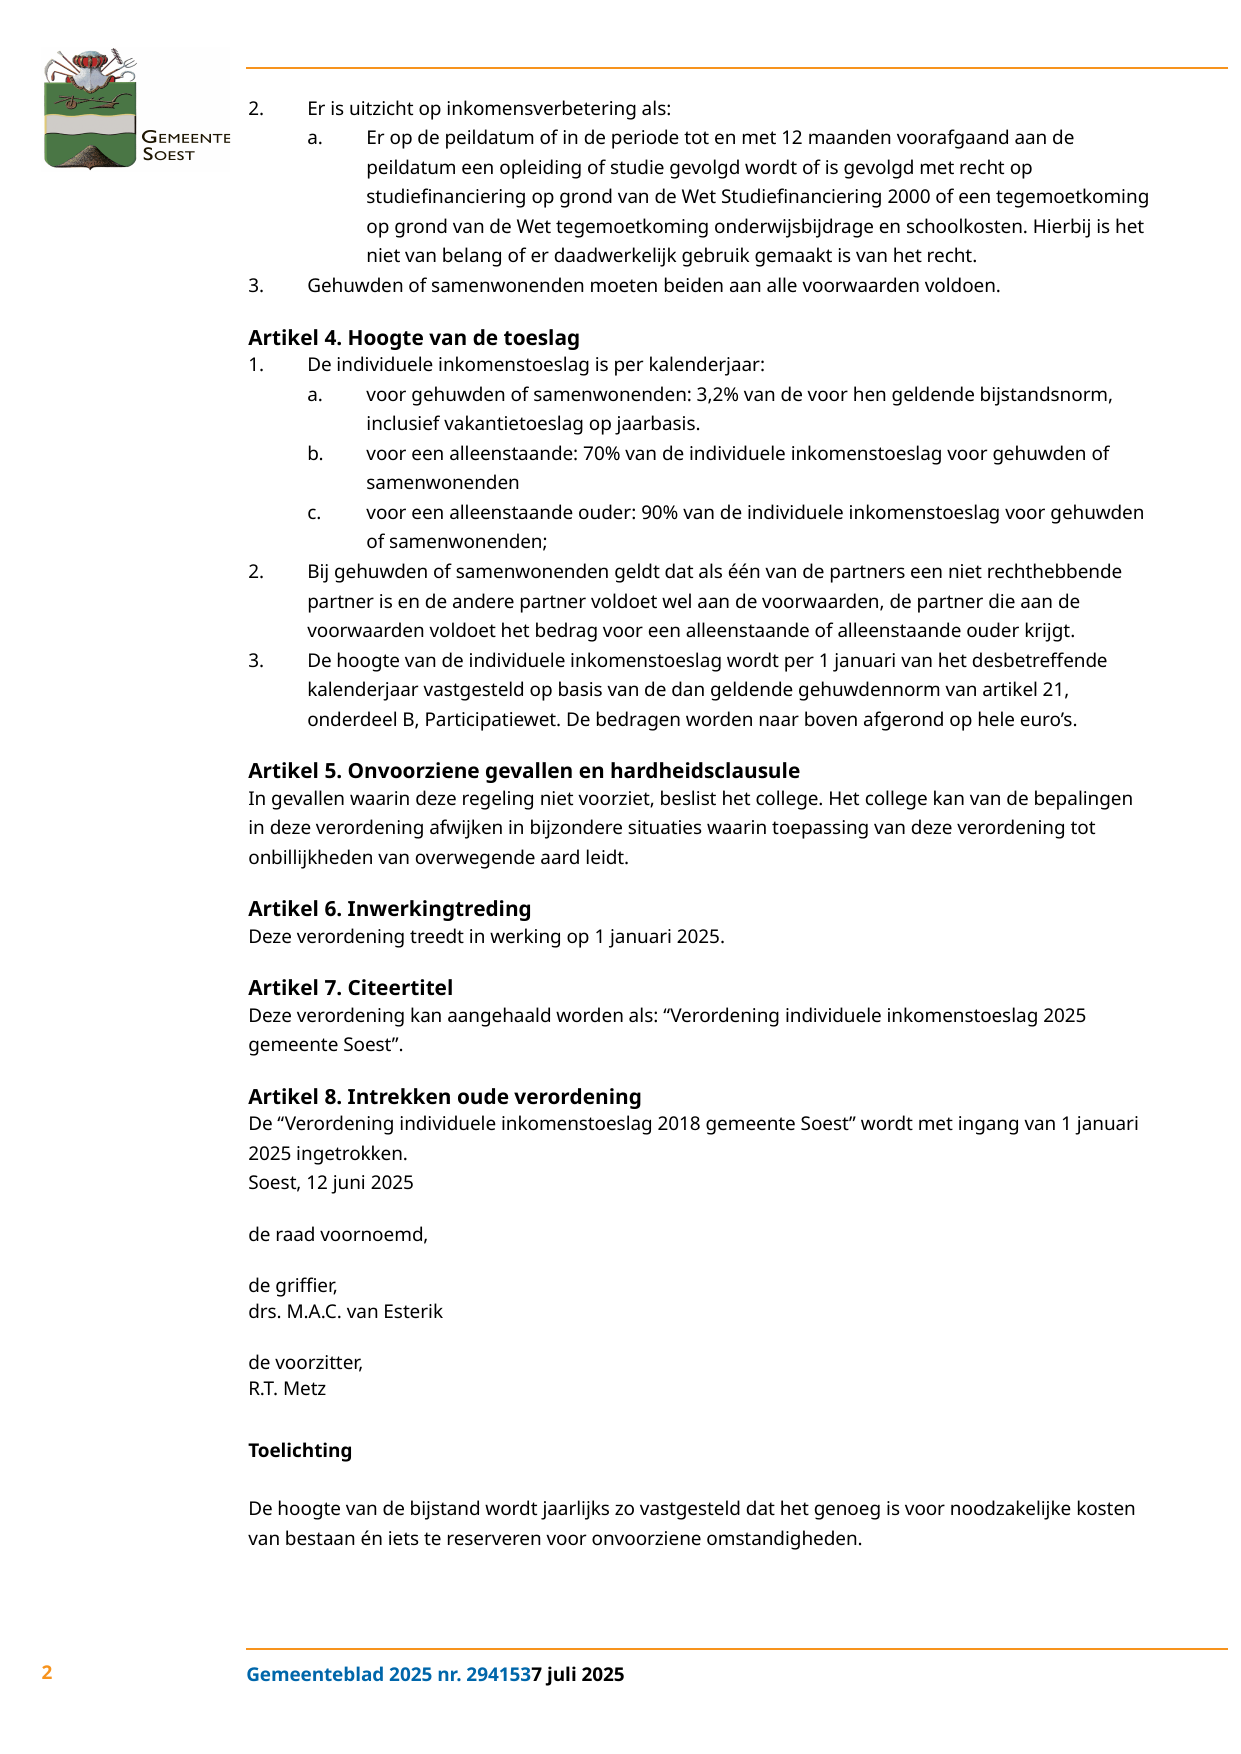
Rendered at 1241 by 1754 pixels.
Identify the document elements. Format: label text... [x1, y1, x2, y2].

picture [41, 47, 231, 172]
list Er op de peildatum of in de periode tot en met 12 maanden voorafgaand aan de peildatum een opleiding of studie gevolgd wordt of is gevolgd met recht op studiefinanciering op grond van de Wet Studiefinanciering 2000 of een tegemoetkoming op grond van de Wet tegemoetkoming onderwijsbijdrage en schoolkosten. Hierbij is het niet van belang of er daadwerkelijk gebruik gemaakt is van het recht. [307, 124, 1152, 268]
text Artikel 4. Hoogte van de toeslag [248, 323, 1152, 351]
text de raad voornoemd, [248, 1221, 1152, 1247]
text In gevallen waarin deze regeling niet voorziet, beslist het college. Het college kan van de bepalingen in deze verordening afwijken in bijzondere situaties waarin toepassing van deze verordening tot onbillijkheden van overwegende aard leidt. [248, 785, 1152, 870]
list voor een alleenstaande ouder: 90% van de individuele inkomenstoeslag voor gehuwden of samenwonenden; [307, 499, 1152, 554]
text Artikel 8. Intrekken oude verordening [248, 1082, 1152, 1110]
text Artikel 5. Onvoorziene gevallen en hardheidsclausule [248, 757, 1152, 785]
text de voorzitter, [248, 1349, 1152, 1375]
list Bij gehuwden of samenwonenden geldt dat als één van de partners een niet rechthebbende partner is en de andere partner voldoet wel aan de voorwaarden, de partner die aan de voorwaarden voldoet het bedrag voor een alleenstaande of alleenstaande ouder krijgt. [248, 558, 1152, 643]
text De “Verordening individuele inkomenstoeslag 2018 gemeente Soest” wordt met ingang van 1 januari 2025 ingetrokken. [248, 1110, 1152, 1166]
list voor een alleenstaande: 70% van de individuele inkomenstoeslag voor gehuwden of samenwonenden [307, 440, 1152, 495]
list Er is uitzicht op inkomensverbetering als: [248, 95, 1152, 121]
text De hoogte van de bijstand wordt jaarlijks zo vastgesteld dat het genoeg is voor noodzakelijke kosten van bestaan én iets te reserveren voor onvoorziene omstandigheden. [248, 1496, 1152, 1551]
text Deze verordening kan aangehaald worden als: “Verordening individuele inkomenstoeslag 2025 gemeente Soest”. [248, 1002, 1152, 1057]
list De hoogte van de individuele inkomenstoeslag wordt per 1 januari van het desbetreffende kalenderjaar vastgesteld op basis van de dan geldende gehuwdennorm van artikel 21, onderdeel B, Participatiewet. De bedragen worden naar boven afgerond op hele euro’s. [248, 647, 1152, 732]
list voor gehuwden of samenwonenden: 3,2% van de voor hen geldende bijstandsnorm, inclusief vakantietoeslag op jaarbasis. [307, 381, 1152, 436]
text R.T. Metz [248, 1375, 1152, 1401]
text Artikel 7. Citeertitel [248, 973, 1152, 1002]
text Toelichting [248, 1427, 1152, 1466]
list De individuele inkomenstoeslag is per kalenderjaar: [248, 351, 1152, 377]
text Soest, 12 juni 2025 [248, 1169, 1152, 1195]
text Artikel 6. Inwerkingtreding [248, 894, 1152, 923]
text de griffier, [248, 1272, 1152, 1298]
list Gehuwden of samenwonenden moeten beiden aan alle voorwaarden voldoen. [248, 272, 1152, 298]
text Deze verordening treedt in werking op 1 januari 2025. [248, 923, 1152, 949]
text drs. M.A.C. van Esterik [248, 1298, 1152, 1324]
